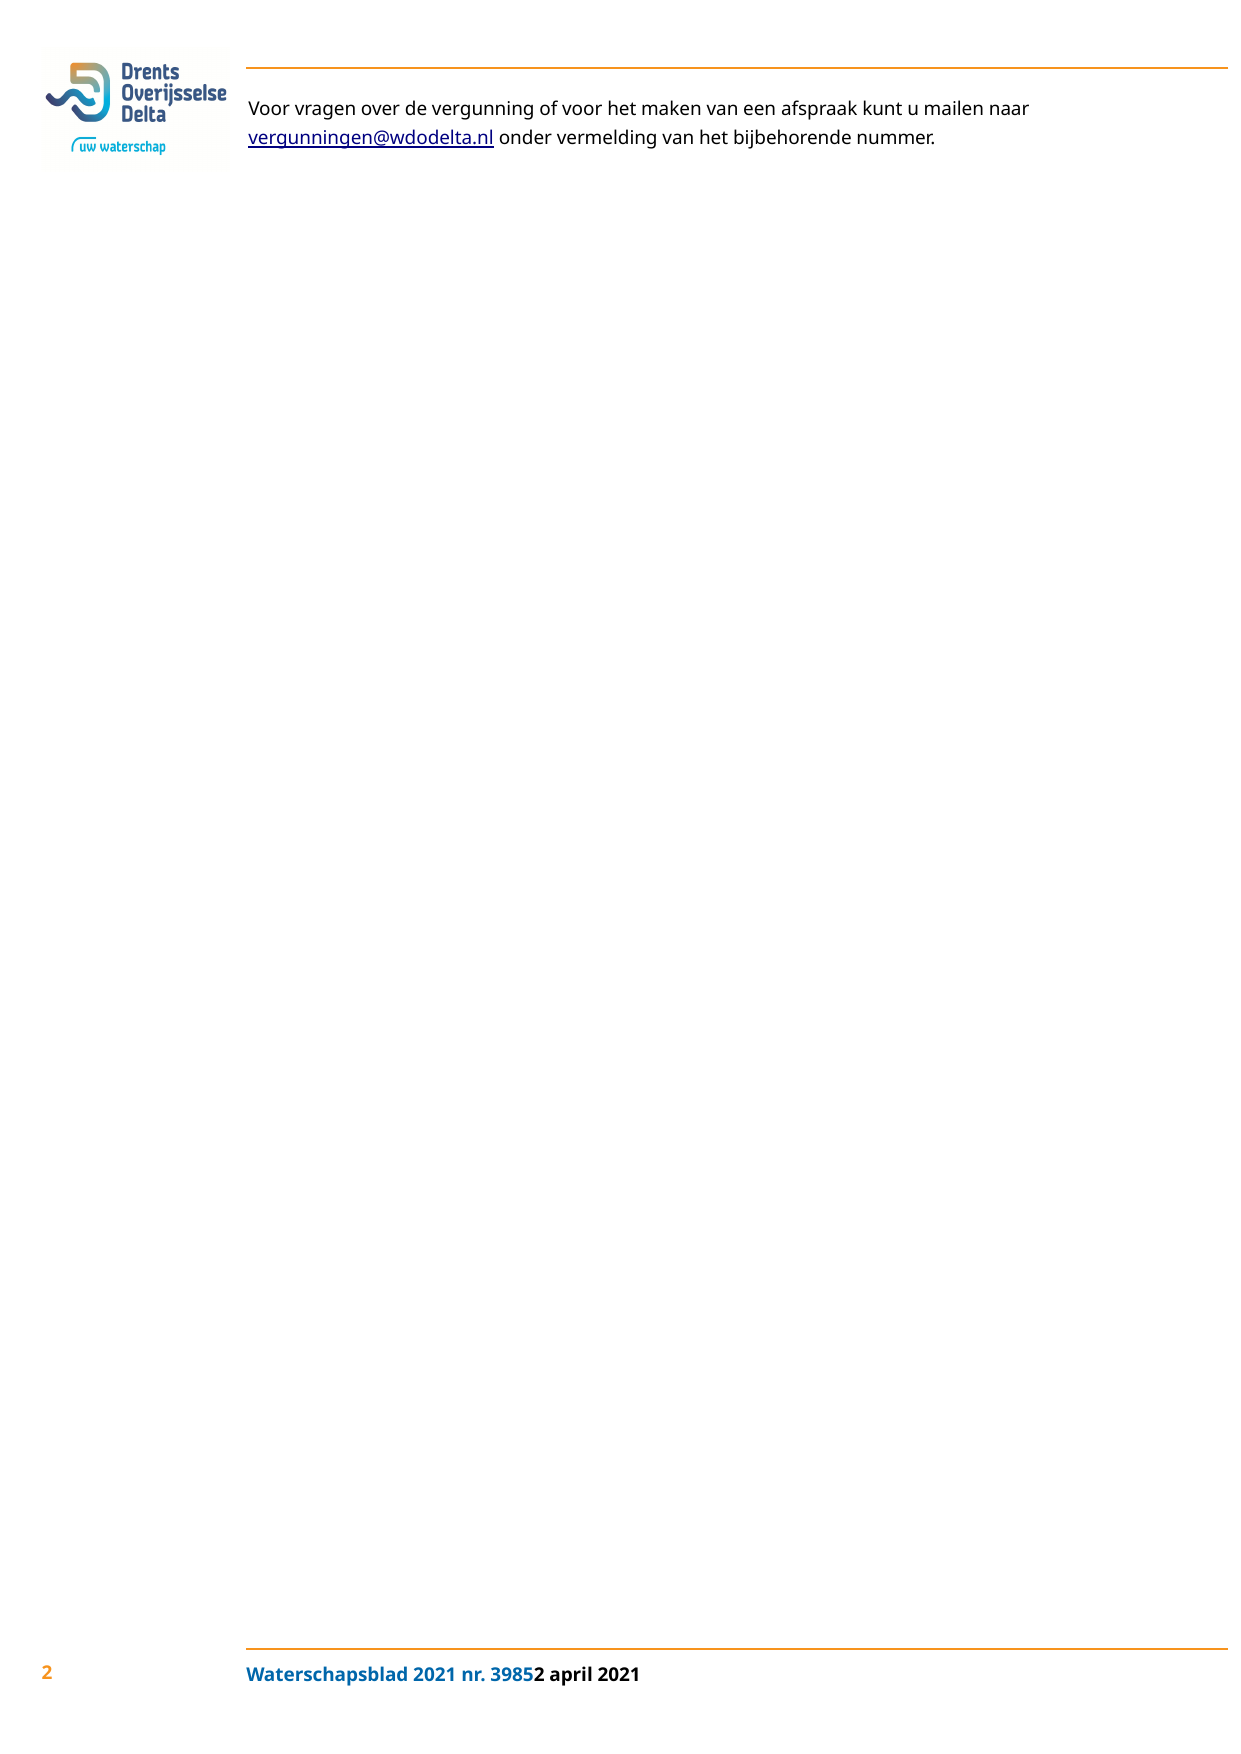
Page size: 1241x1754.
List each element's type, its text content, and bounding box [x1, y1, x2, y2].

text Voor vragen over de vergunning of voor het maken van een afspraak kunt u mailen naar vergunningen@wdodelta.nl onder vermelding van het bijbehorende nummer. [248, 95, 1152, 150]
picture [41, 47, 231, 172]
